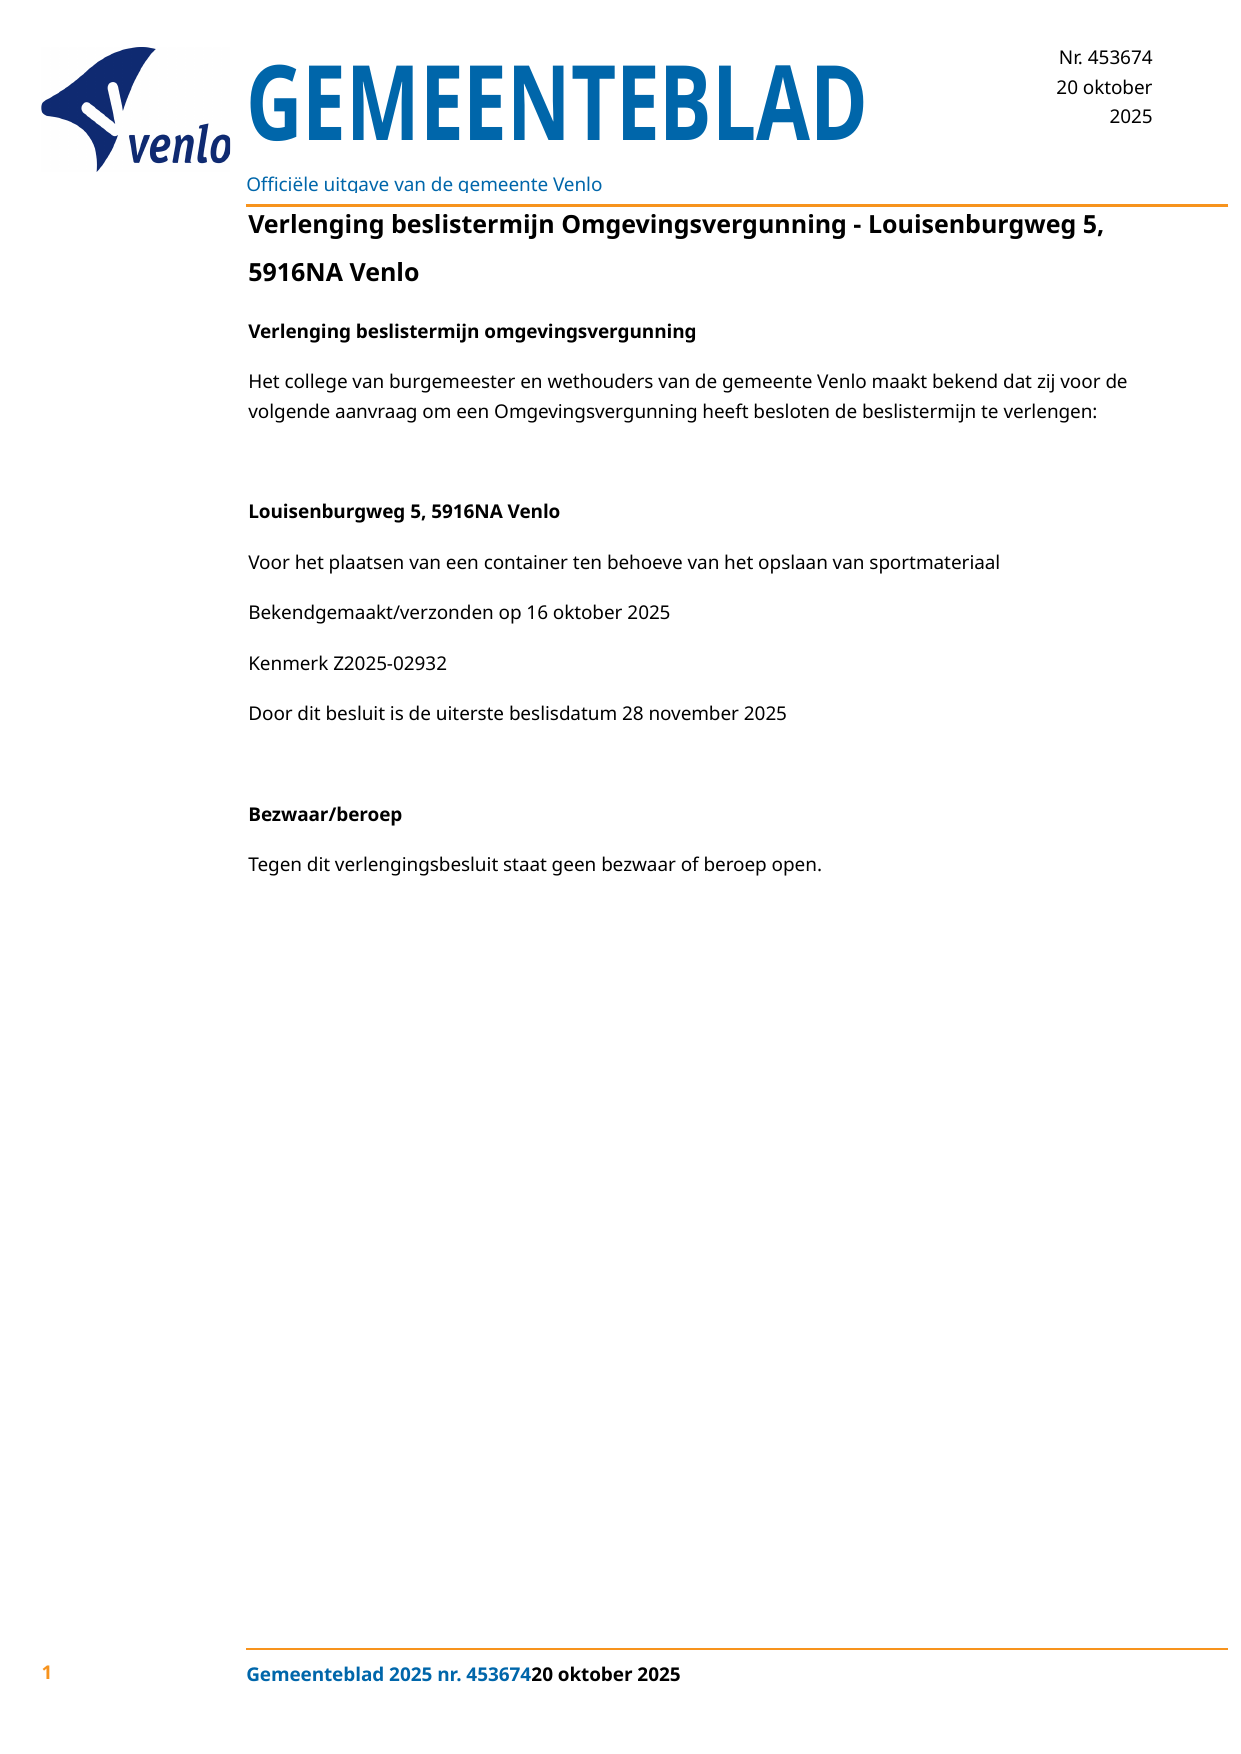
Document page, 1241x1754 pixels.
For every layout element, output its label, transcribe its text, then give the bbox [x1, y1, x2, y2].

picture [41, 47, 231, 172]
text Bekendgemaakt/verzonden op 16 oktober 2025 [248, 599, 1152, 625]
text Tegen dit verlengingsbesluit staat geen bezwaar of beroep open. [248, 852, 1152, 877]
text Louisenburgweg 5, 5916NA Venlo [248, 499, 1152, 524]
text Het college van burgemeester en wethouders van de gemeente Venlo maakt bekend dat zij voor de volgende aanvraag om een Omgevingsvergunning heeft besloten de beslistermijn te verlengen: [248, 368, 1152, 424]
text Bezwaar/beroep [248, 801, 1152, 827]
text Verlenging beslistermijn omgevingsvergunning [248, 318, 1152, 344]
text Verlenging beslistermijn Omgevingsvergunning - Louisenburgweg 5, 5916NA Venlo [248, 207, 1152, 288]
text Kenmerk Z2025-02932 [248, 650, 1152, 676]
text Voor het plaatsen van een container ten behoeve van het opslaan van sportmateriaal [248, 549, 1152, 575]
text Door dit besluit is de uiterste beslisdatum 28 november 2025 [248, 700, 1152, 726]
